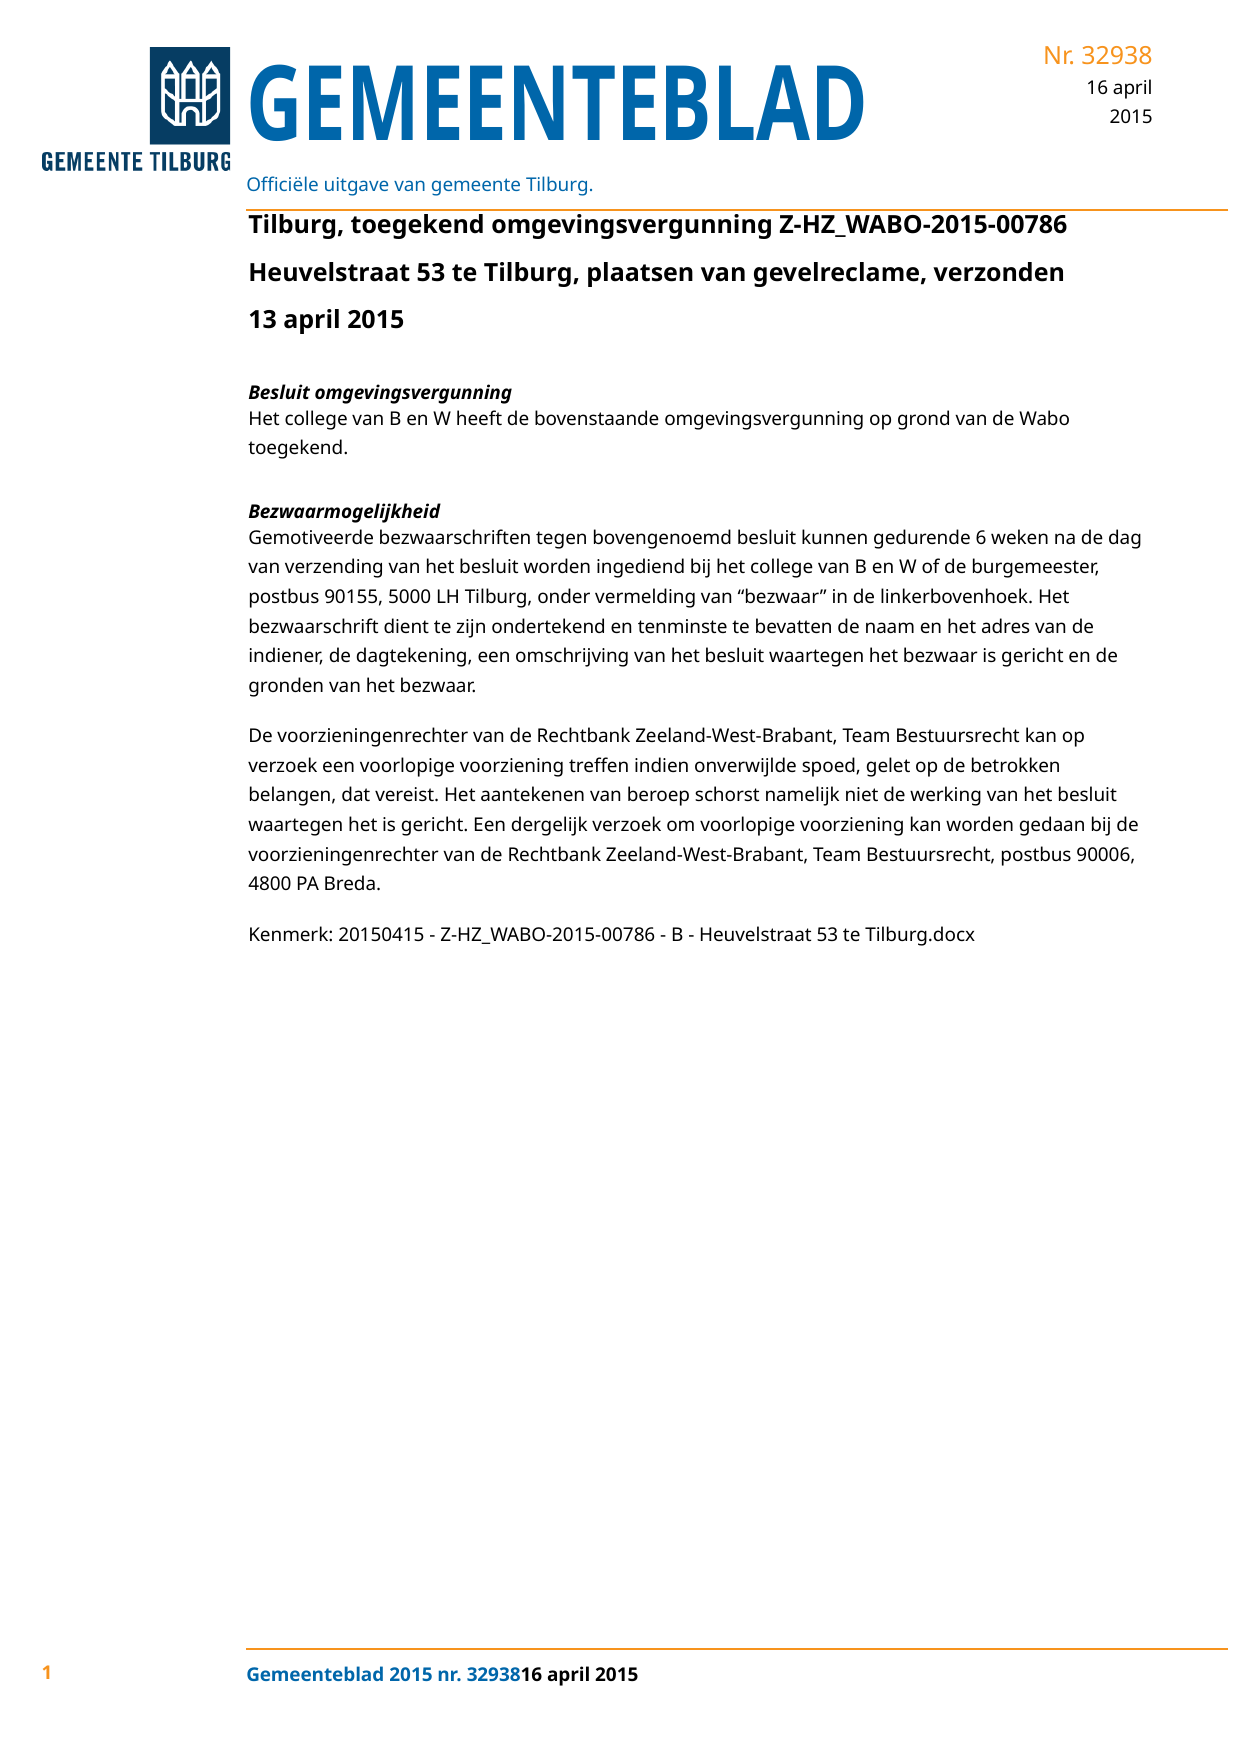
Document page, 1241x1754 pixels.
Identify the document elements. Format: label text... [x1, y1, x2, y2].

text De voorzieningenrechter van de Rechtbank Zeeland-West-Brabant, Team Bestuursrecht kan op verzoek een voorlopige voorziening treffen indien onverwijlde spoed, gelet op de betrokken belangen, dat vereist. Het aantekenen van beroep schorst namelijk niet de werking van het besluit waartegen het is gericht. Een dergelijk verzoek om voorlopige voorziening kan worden gedaan bij de voorzieningenrechter van de Rechtbank Zeeland-West-Brabant, Team Bestuursrecht, postbus 90006, 4800 PA Breda. [248, 722, 1152, 896]
text Het college van B en W heeft de bovenstaande omgevingsvergunning op grond van de Wabo toegekend. [248, 405, 1152, 460]
text Besluit omgevingsvergunning [248, 379, 1152, 405]
text Kenmerk: 20150415 - Z-HZ_WABO-2015-00786 - B - Heuvelstraat 53 te Tilburg.docx [248, 921, 1152, 946]
text Bezwaarmogelijkheid [248, 498, 1152, 524]
text Gemotiveerde bezwaarschriften tegen bovengenoemd besluit kunnen gedurende 6 weken na de dag van verzending van het besluit worden ingediend bij het college van B en W of de burgemeester, postbus 90155, 5000 LH Tilburg, onder vermelding van “bezwaar” in de linkerbovenhoek. Het bezwaarschrift dient te zijn ondertekend en tenminste te bevatten de naam en het adres van de indiener, de dagtekening, een omschrijving van het besluit waartegen het bezwaar is gericht en de gronden van het bezwaar. [248, 524, 1152, 698]
text Tilburg, toegekend omgevingsvergunning Z-HZ_WABO-2015-00786 Heuvelstraat 53 te Tilburg, plaatsen van gevelreclame, verzonden 13 april 2015 [248, 211, 1152, 336]
picture [41, 47, 231, 172]
